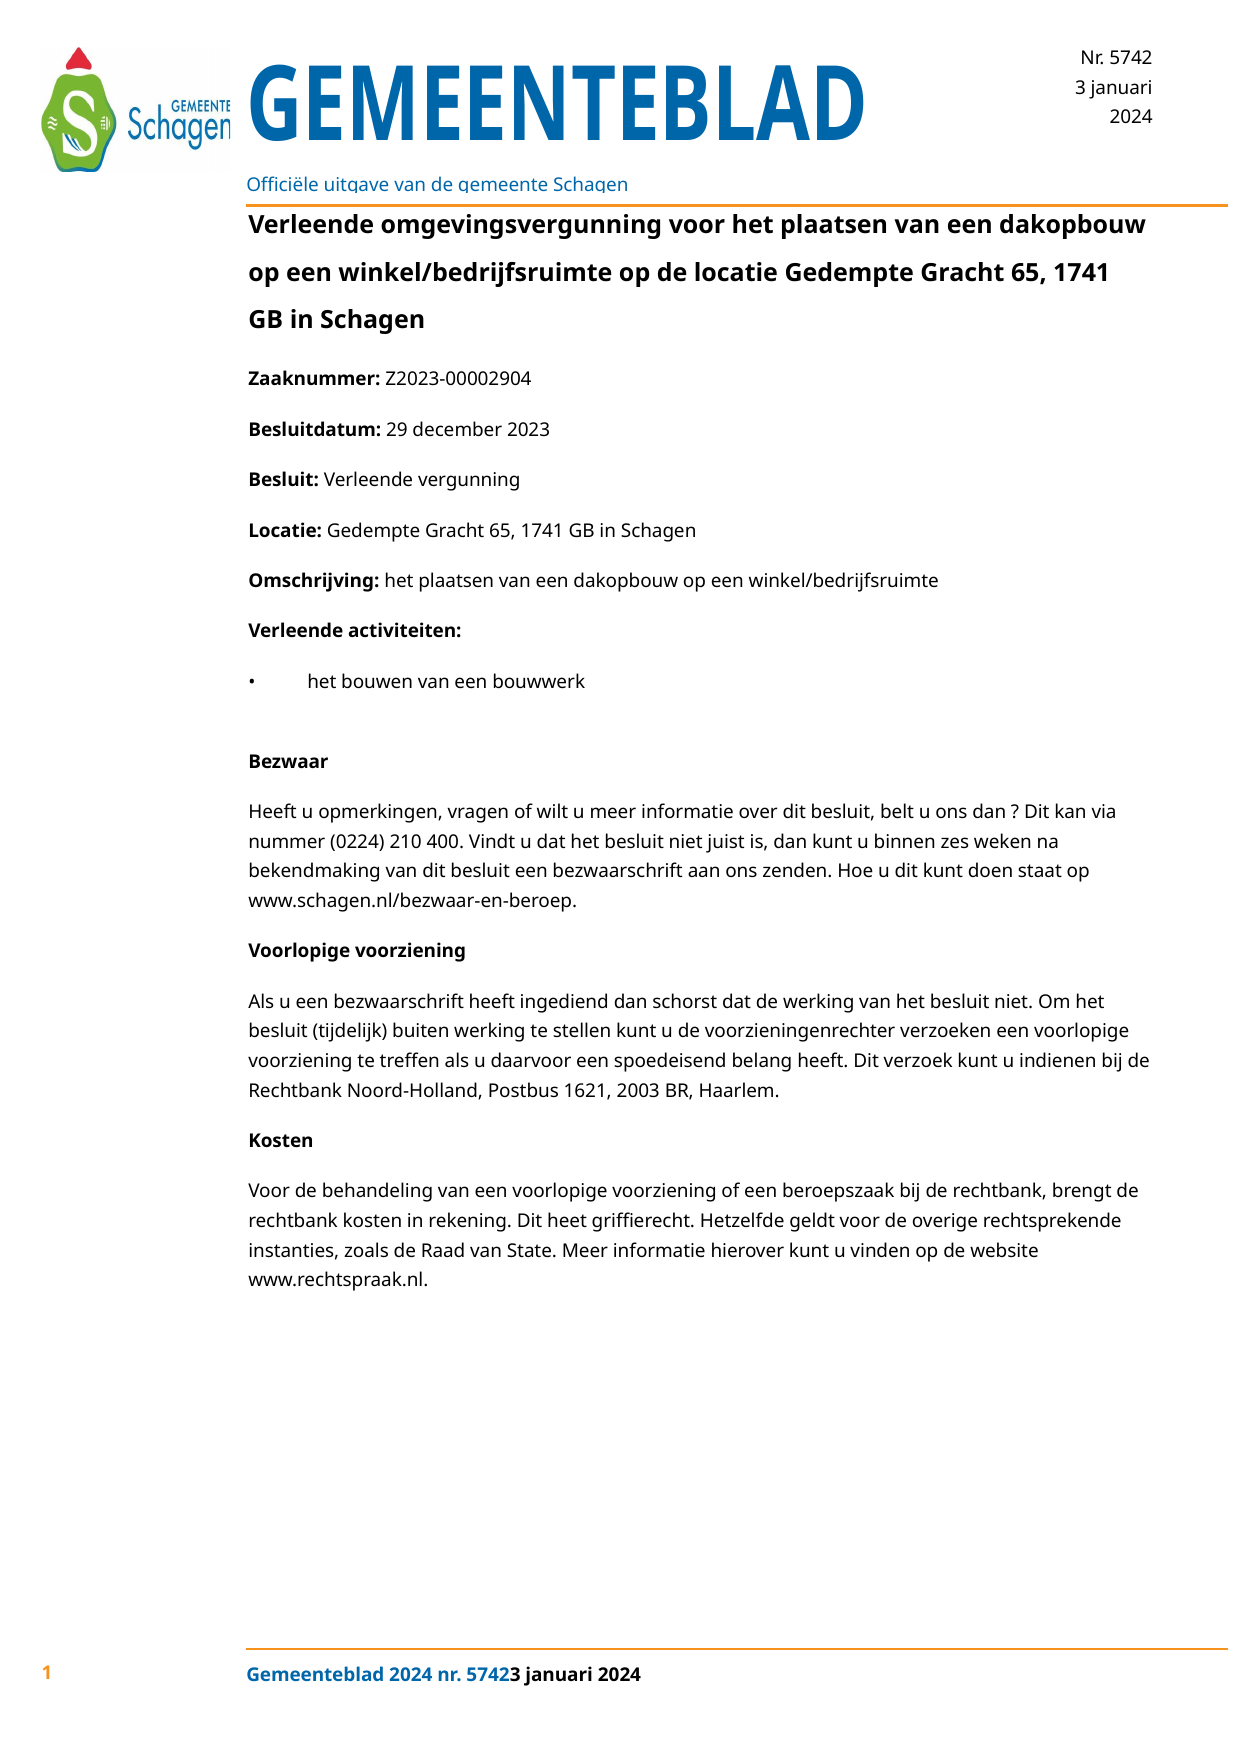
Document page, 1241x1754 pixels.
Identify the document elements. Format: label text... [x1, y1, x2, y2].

text Bezwaar [248, 748, 1152, 774]
picture [41, 47, 231, 172]
text Voor de behandeling van een voorlopige voorziening of een beroepszaak bij de rechtbank, brengt de rechtbank kosten in rekening. Dit heet griffierecht. Hetzelfde geldt voor de overige rechtsprekende instanties, zoals de Raad van State. Meer informatie hierover kunt u vinden op de website www.rechtspraak.nl. [248, 1178, 1152, 1292]
text Besluit: Verleende vergunning [248, 466, 1152, 492]
text Verleende omgevingsvergunning voor het plaatsen van een dakopbouw op een winkel/bedrijfsruimte op de locatie Gedempte Gracht 65, 1741 GB in Schagen [248, 207, 1152, 336]
text Locatie: Gedempte Gracht 65, 1741 GB in Schagen [248, 517, 1152, 542]
text Besluitdatum: 29 december 2023 [248, 416, 1152, 442]
text Zaaknummer: Z2023-00002904 [248, 366, 1152, 391]
text Als u een bezwaarschrift heeft ingediend dan schorst dat de werking van het besluit niet. Om het besluit (tijdelijk) buiten werking te stellen kunt u de voorzieningenrechter verzoeken een voorlopige voorziening te treffen als u daarvoor een spoedeisend belang heeft. Dit verzoek kunt u indienen bij de Rechtbank Noord-Holland, Postbus 1621, 2003 BR, Haarlem. [248, 988, 1152, 1102]
text Omschrijving: het plaatsen van een dakopbouw op een winkel/bedrijfsruimte [248, 567, 1152, 593]
text Kosten [248, 1127, 1152, 1153]
list het bouwen van een bouwwerk [248, 668, 1152, 694]
text Voorlopige voorziening [248, 938, 1152, 963]
text Heeft u opmerkingen, vragen of wilt u meer informatie over dit besluit, belt u ons dan ? Dit kan via nummer (0224) 210 400. Vindt u dat het besluit niet juist is, dan kunt u binnen zes weken na bekendmaking van dit besluit een bezwaarschrift aan ons zenden. Hoe u dit kunt doen staat op www.schagen.nl/bezwaar-en-beroep. [248, 798, 1152, 913]
text Verleende activiteiten: [248, 618, 1152, 643]
